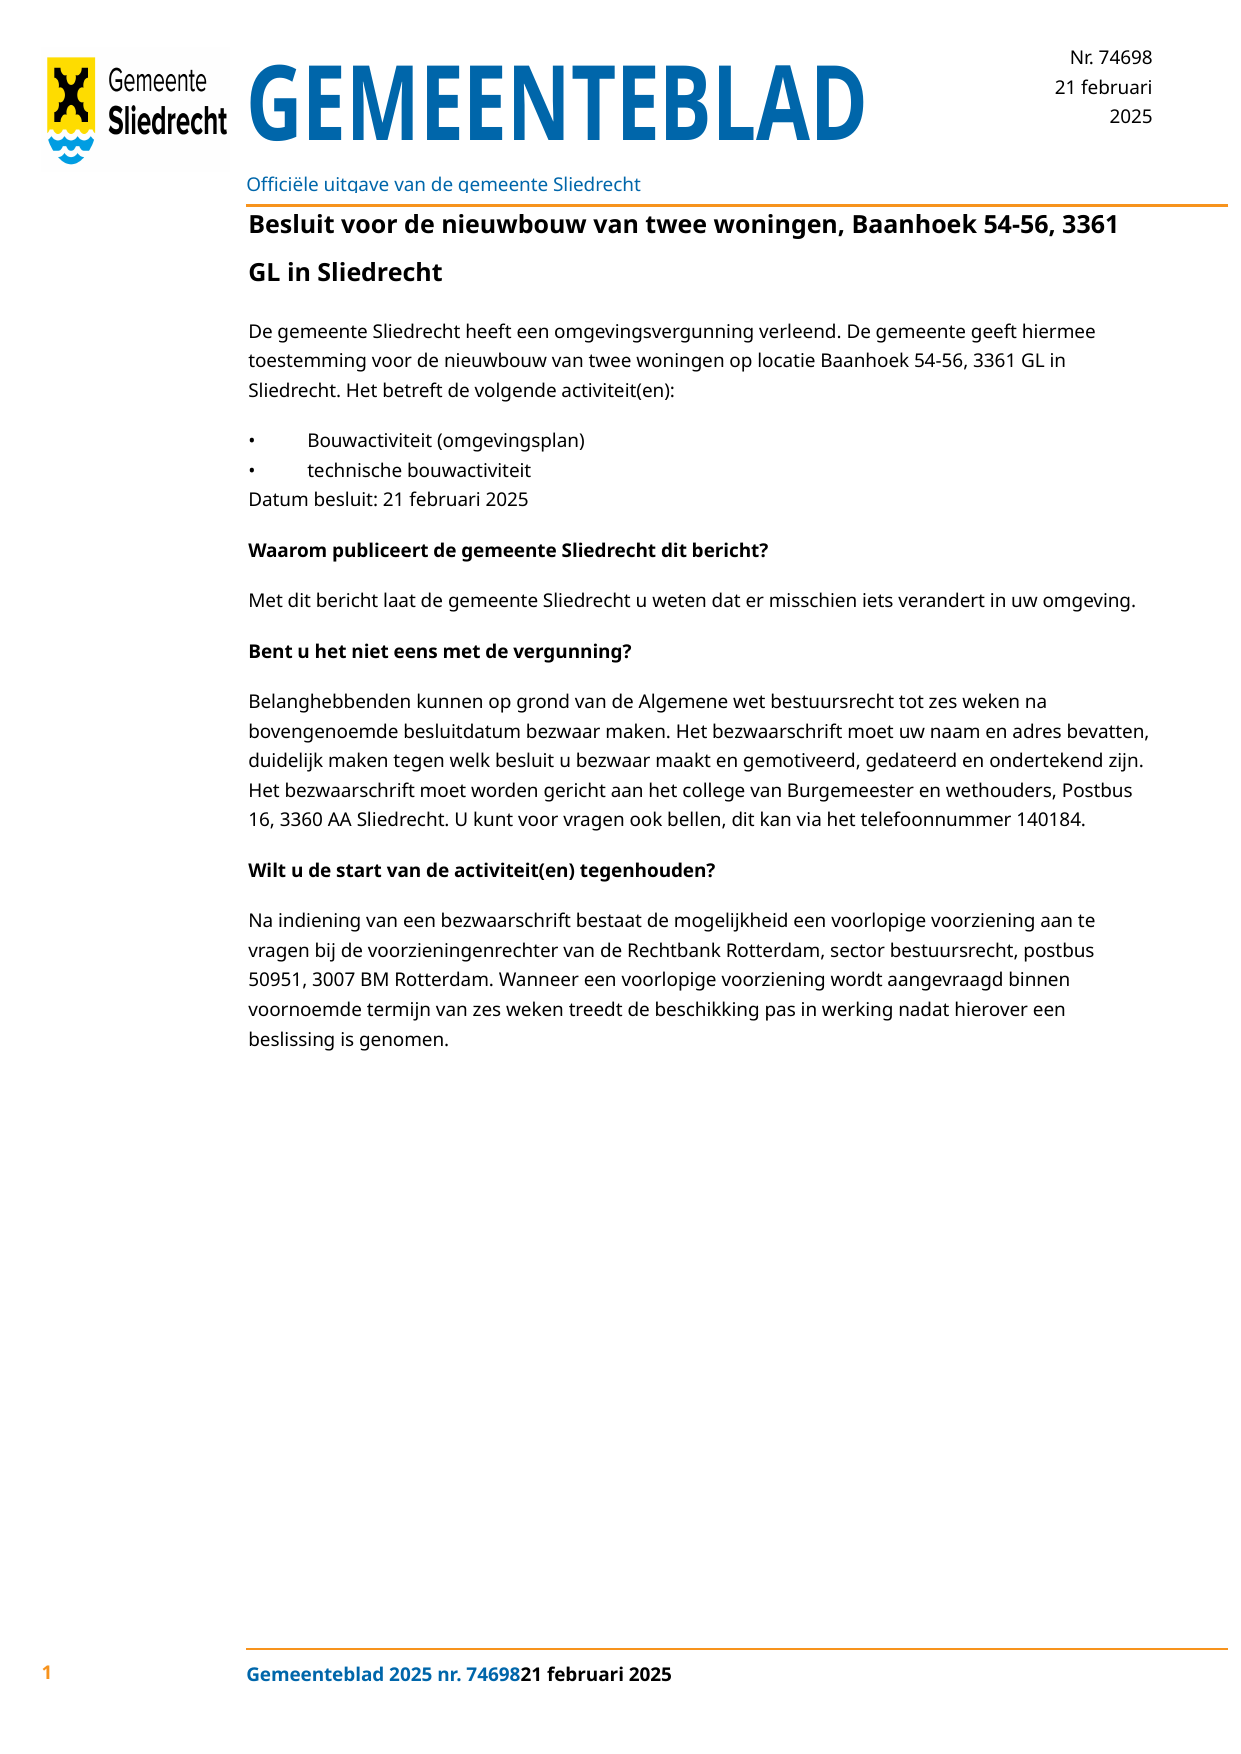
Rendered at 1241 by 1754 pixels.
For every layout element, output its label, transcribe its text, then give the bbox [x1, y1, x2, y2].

text Datum besluit: 21 februari 2025 [248, 487, 1152, 512]
text Met dit bericht laat de gemeente Sliedrecht u weten dat er misschien iets verandert in uw omgeving. [248, 587, 1152, 613]
list Bouwactiviteit (omgevingsplan) [248, 427, 1152, 453]
text Besluit voor de nieuwbouw van twee woningen, Baanhoek 54-56, 3361 GL in Sliedrecht [248, 207, 1152, 288]
list technische bouwactiviteit [248, 457, 1152, 483]
text De gemeente Sliedrecht heeft een omgevingsvergunning verleend. De gemeente geeft hiermee toestemming voor de nieuwbouw van twee woningen op locatie Baanhoek 54-56, 3361 GL in Sliedrecht. Het betreft de volgende activiteit(en): [248, 318, 1152, 403]
text Bent u het niet eens met de vergunning? [248, 638, 1152, 664]
text Waarom publiceert de gemeente Sliedrecht dit bericht? [248, 537, 1152, 563]
text Belanghebbenden kunnen op grond van de Algemene wet bestuursrecht tot zes weken na bovengenoemde besluitdatum bezwaar maken. Het bezwaarschrift moet uw naam en adres bevatten, duidelijk maken tegen welk besluit u bezwaar maakt en gemotiveerd, gedateerd en ondertekend zijn. Het bezwaarschrift moet worden gericht aan het college van Burgemeester en wethouders, Postbus 16, 3360 AA Sliedrecht. U kunt voor vragen ook bellen, dit kan via het telefoonnummer 140184. [248, 688, 1152, 832]
picture [41, 47, 231, 172]
text Wilt u de start van de activiteit(en) tegenhouden? [248, 857, 1152, 883]
text Na indiening van een bezwaarschrift bestaat de mogelijkheid een voorlopige voorziening aan te vragen bij de voorzieningenrechter van de Rechtbank Rotterdam, sector bestuursrecht, postbus 50951, 3007 BM Rotterdam. Wanneer een voorlopige voorziening wordt aangevraagd binnen voornoemde termijn van zes weken treedt de beschikking pas in werking nadat hierover een beslissing is genomen. [248, 907, 1152, 1052]
